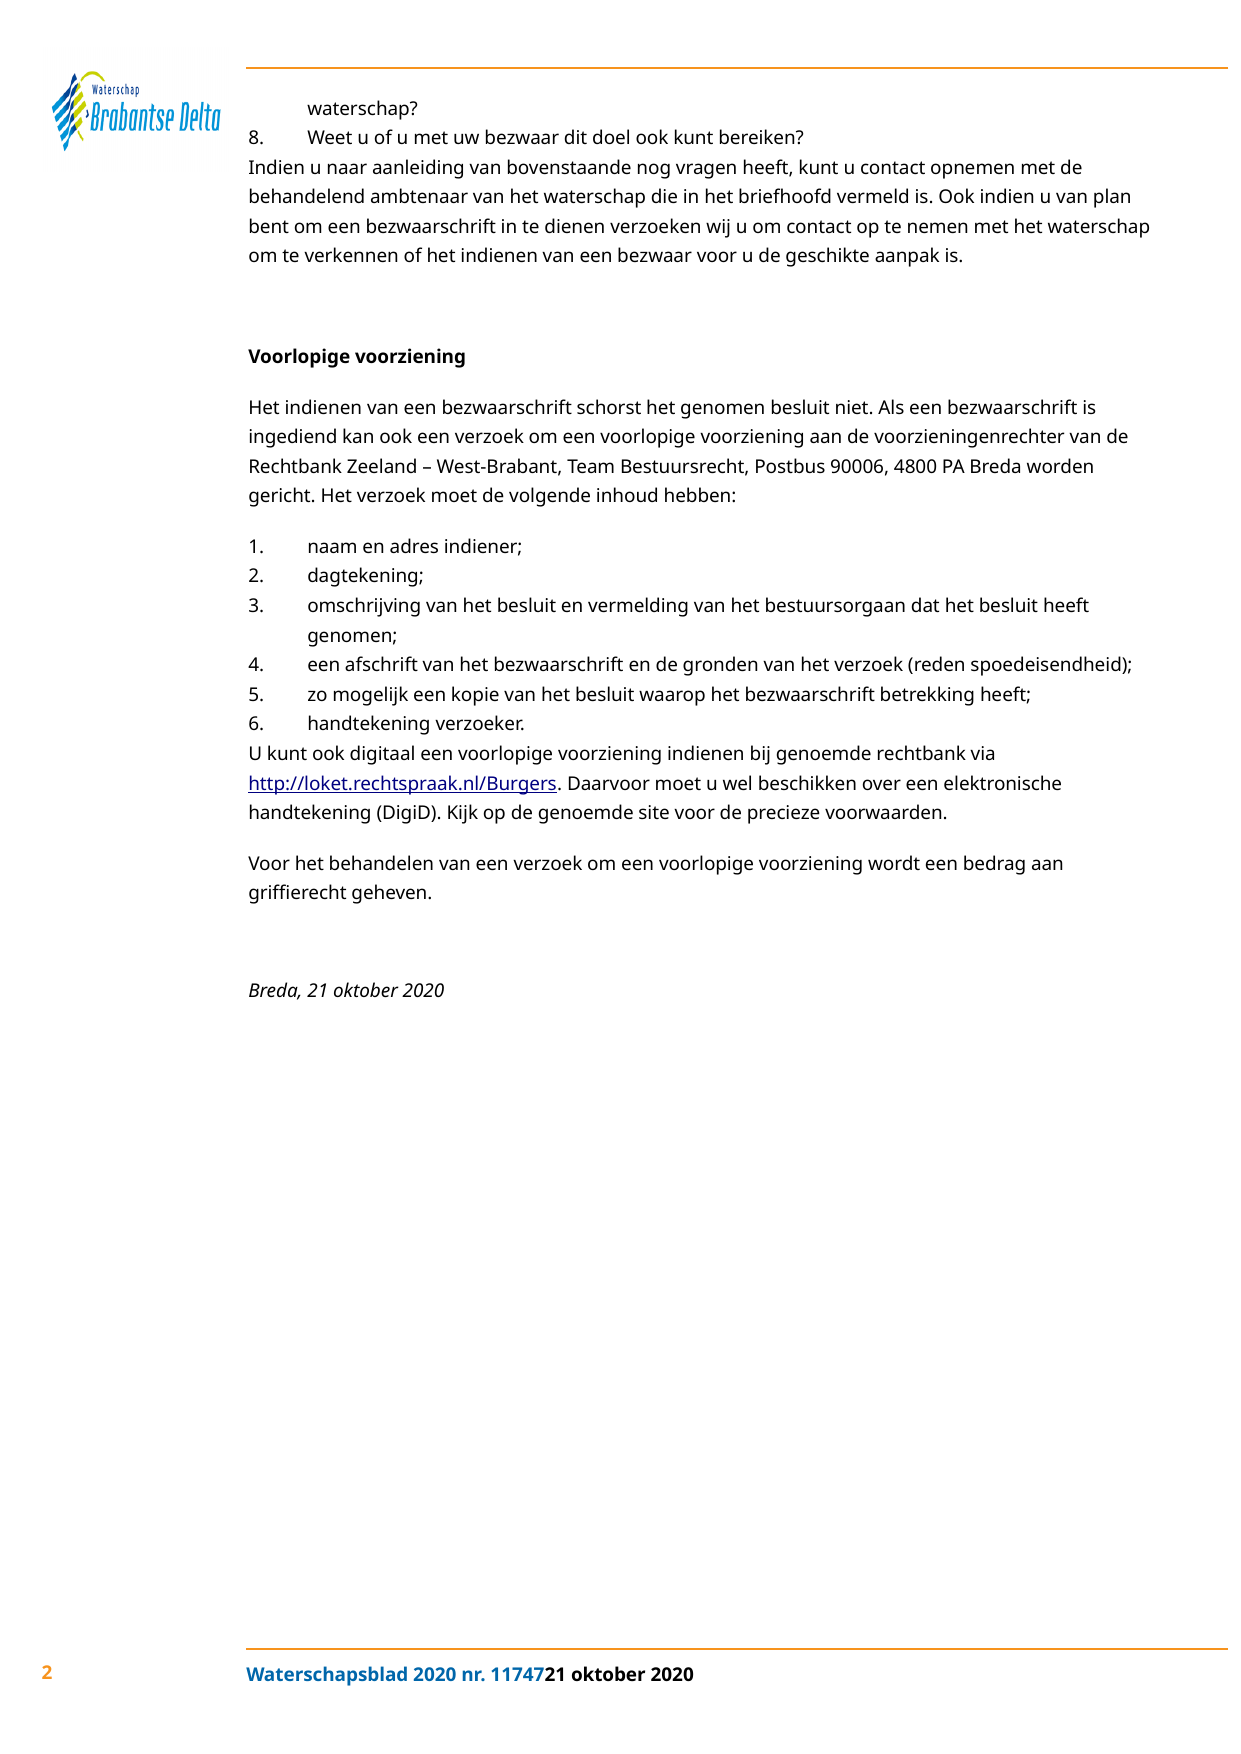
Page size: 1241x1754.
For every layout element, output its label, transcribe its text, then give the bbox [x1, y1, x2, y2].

text U kunt ook digitaal een voorlopige voorziening indienen bij genoemde rechtbank via http://loket.rechtspraak.nl/Burgers. Daarvoor moet u wel beschikken over een elektronische handtekening (DigiD). Kijk op de genoemde site voor de precieze voorwaarden. [248, 740, 1152, 825]
text Voorlopige voorziening [248, 343, 1152, 369]
list waterschap? [248, 95, 1152, 121]
picture [41, 47, 231, 172]
list handtekening verzoeker. [248, 711, 1152, 736]
list een afschrift van het bezwaarschrift en de gronden van het verzoek (reden spoedeisendheid); [248, 651, 1152, 677]
list dagtekening; [248, 563, 1152, 588]
list zo mogelijk een kopie van het besluit waarop het bezwaarschrift betrekking heeft; [248, 681, 1152, 707]
list omschrijving van het besluit en vermelding van het bestuursorgaan dat het besluit heeft genomen; [248, 592, 1152, 648]
text Voor het behandelen van een verzoek om een voorlopige voorziening wordt een bedrag aan griffierecht geheven. [248, 850, 1152, 905]
text Indien u naar aanleiding van bovenstaande nog vragen heeft, kunt u contact opnemen met de behandelend ambtenaar van het waterschap die in het briefhoofd vermeld is. Ook indien u van plan bent om een bezwaarschrift in te dienen verzoeken wij u om contact op te nemen met het waterschap om te verkennen of het indienen van een bezwaar voor u de geschikte aanpak is. [248, 154, 1152, 268]
list naam en adres indiener; [248, 533, 1152, 559]
text Breda, 21 oktober 2020 [248, 978, 1152, 1003]
text Het indienen van een bezwaarschrift schorst het genomen besluit niet. Als een bezwaarschrift is ingediend kan ook een verzoek om een voorlopige voorziening aan de voorzieningenrechter van de Rechtbank Zeeland – West-Brabant, Team Bestuursrecht, Postbus 90006, 4800 PA Breda worden gericht. Het verzoek moet de volgende inhoud hebben: [248, 394, 1152, 508]
list Weet u of u met uw bezwaar dit doel ook kunt bereiken? [248, 124, 1152, 150]
